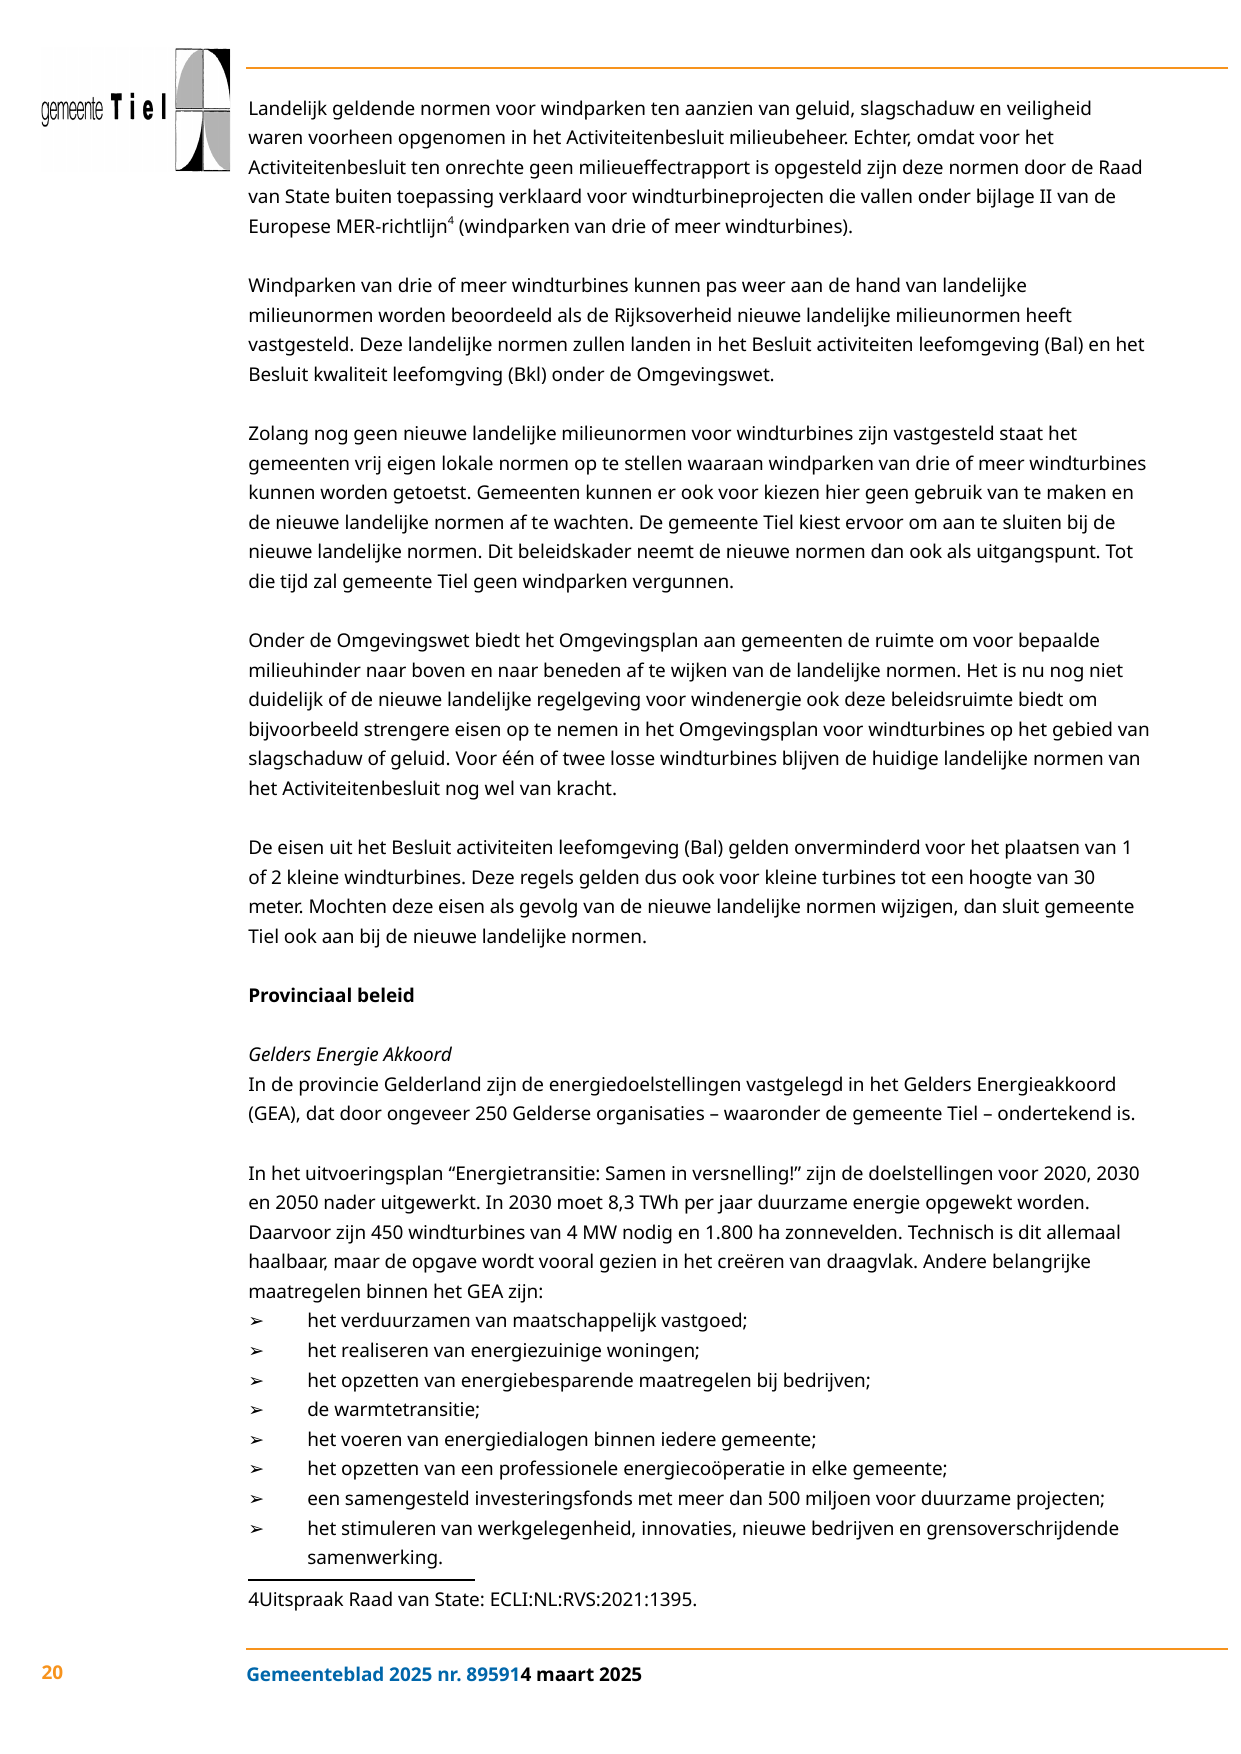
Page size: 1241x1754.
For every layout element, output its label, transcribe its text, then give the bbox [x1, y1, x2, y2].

list het voeren van energiedialogen binnen iedere gemeente; [248, 1426, 1152, 1452]
text Provinciaal beleid [248, 982, 1152, 1008]
picture [41, 47, 231, 172]
list de warmtetransitie; [248, 1396, 1152, 1422]
text Gelders Energie Akkoord [248, 1041, 1152, 1067]
text Windparken van drie of meer windturbines kunnen pas weer aan de hand van landelijke milieunormen worden beoordeeld als de Rijksoverheid nieuwe landelijke milieunormen heeft vastgesteld. Deze landelijke normen zullen landen in het Besluit activiteiten leefomgeving (Bal) en het Besluit kwaliteit leefomgving (Bkl) onder de Omgevingswet. [248, 272, 1152, 387]
text Landelijk geldende normen voor windparken ten aanzien van geluid, slagschaduw en veiligheid waren voorheen opgenomen in het Activiteitenbesluit milieubeheer. Echter, omdat voor het Activiteitenbesluit ten onrechte geen milieueffectrapport is opgesteld zijn deze normen door de Raad van State buiten toepassing verklaard voor windturbineprojecten die vallen onder bijlage II van de Europese MER-richtlijn (windparken van drie of meer windturbines). [248, 95, 1152, 239]
list het stimuleren van werkgelegenheid, innovaties, nieuwe bedrijven en grensoverschrijdende samenwerking. [248, 1515, 1152, 1570]
text De eisen uit het Besluit activiteiten leefomgeving (Bal) gelden onverminderd voor het plaatsen van 1 of 2 kleine windturbines. Deze regels gelden dus ook voor kleine turbines tot een hoogte van 30 meter. Mochten deze eisen als gevolg van de nieuwe landelijke normen wijzigen, dan sluit gemeente Tiel ook aan bij de nieuwe landelijke normen. [248, 834, 1152, 949]
text Uitspraak Raad van State: ECLI:NL:RVS:2021:1395. [248, 1586, 1152, 1612]
list het realiseren van energiezuinige woningen; [248, 1337, 1152, 1363]
text In de provincie Gelderland zijn de energiedoelstellingen vastgelegd in het Gelders Energieakkoord (GEA), dat door ongeveer 250 Gelderse organisaties – waaronder de gemeente Tiel – ondertekend is. [248, 1071, 1152, 1126]
list het opzetten van een professionele energiecoöperatie in elke gemeente; [248, 1456, 1152, 1481]
text Zolang nog geen nieuwe landelijke milieunormen voor windturbines zijn vastgesteld staat het gemeenten vrij eigen lokale normen op te stellen waaraan windparken van drie of meer windturbines kunnen worden getoetst. Gemeenten kunnen er ook voor kiezen hier geen gebruik van te maken en de nieuwe landelijke normen af te wachten. De gemeente Tiel kiest ervoor om aan te sluiten bij de nieuwe landelijke normen. Dit beleidskader neemt de nieuwe normen dan ook als uitgangspunt. Tot die tijd zal gemeente Tiel geen windparken vergunnen. [248, 420, 1152, 594]
text Onder de Omgevingswet biedt het Omgevingsplan aan gemeenten de ruimte om voor bepaalde milieuhinder naar boven en naar beneden af te wijken van de landelijke normen. Het is nu nog niet duidelijk of de nieuwe landelijke regelgeving voor windenergie ook deze beleidsruimte biedt om bijvoorbeeld strengere eisen op te nemen in het Omgevingsplan voor windturbines op het gebied van slagschaduw of geluid. Voor één of twee losse windturbines blijven de huidige landelijke normen van het Activiteitenbesluit nog wel van kracht. [248, 627, 1152, 801]
list een samengesteld investeringsfonds met meer dan 500 miljoen voor duurzame projecten; [248, 1485, 1152, 1511]
text In het uitvoeringsplan “Energietransitie: Samen in versnelling!” zijn de doelstellingen voor 2020, 2030 en 2050 nader uitgewerkt. In 2030 moet 8,3 TWh per jaar duurzame energie opgewekt worden. Daarvoor zijn 450 windturbines van 4 MW nodig en 1.800 ha zonnevelden. Technisch is dit allemaal haalbaar, maar de opgave wordt vooral gezien in het creëren van draagvlak. Andere belangrijke maatregelen binnen het GEA zijn: [248, 1160, 1152, 1304]
list het verduurzamen van maatschappelijk vastgoed; [248, 1308, 1152, 1333]
list het opzetten van energiebesparende maatregelen bij bedrijven; [248, 1367, 1152, 1393]
